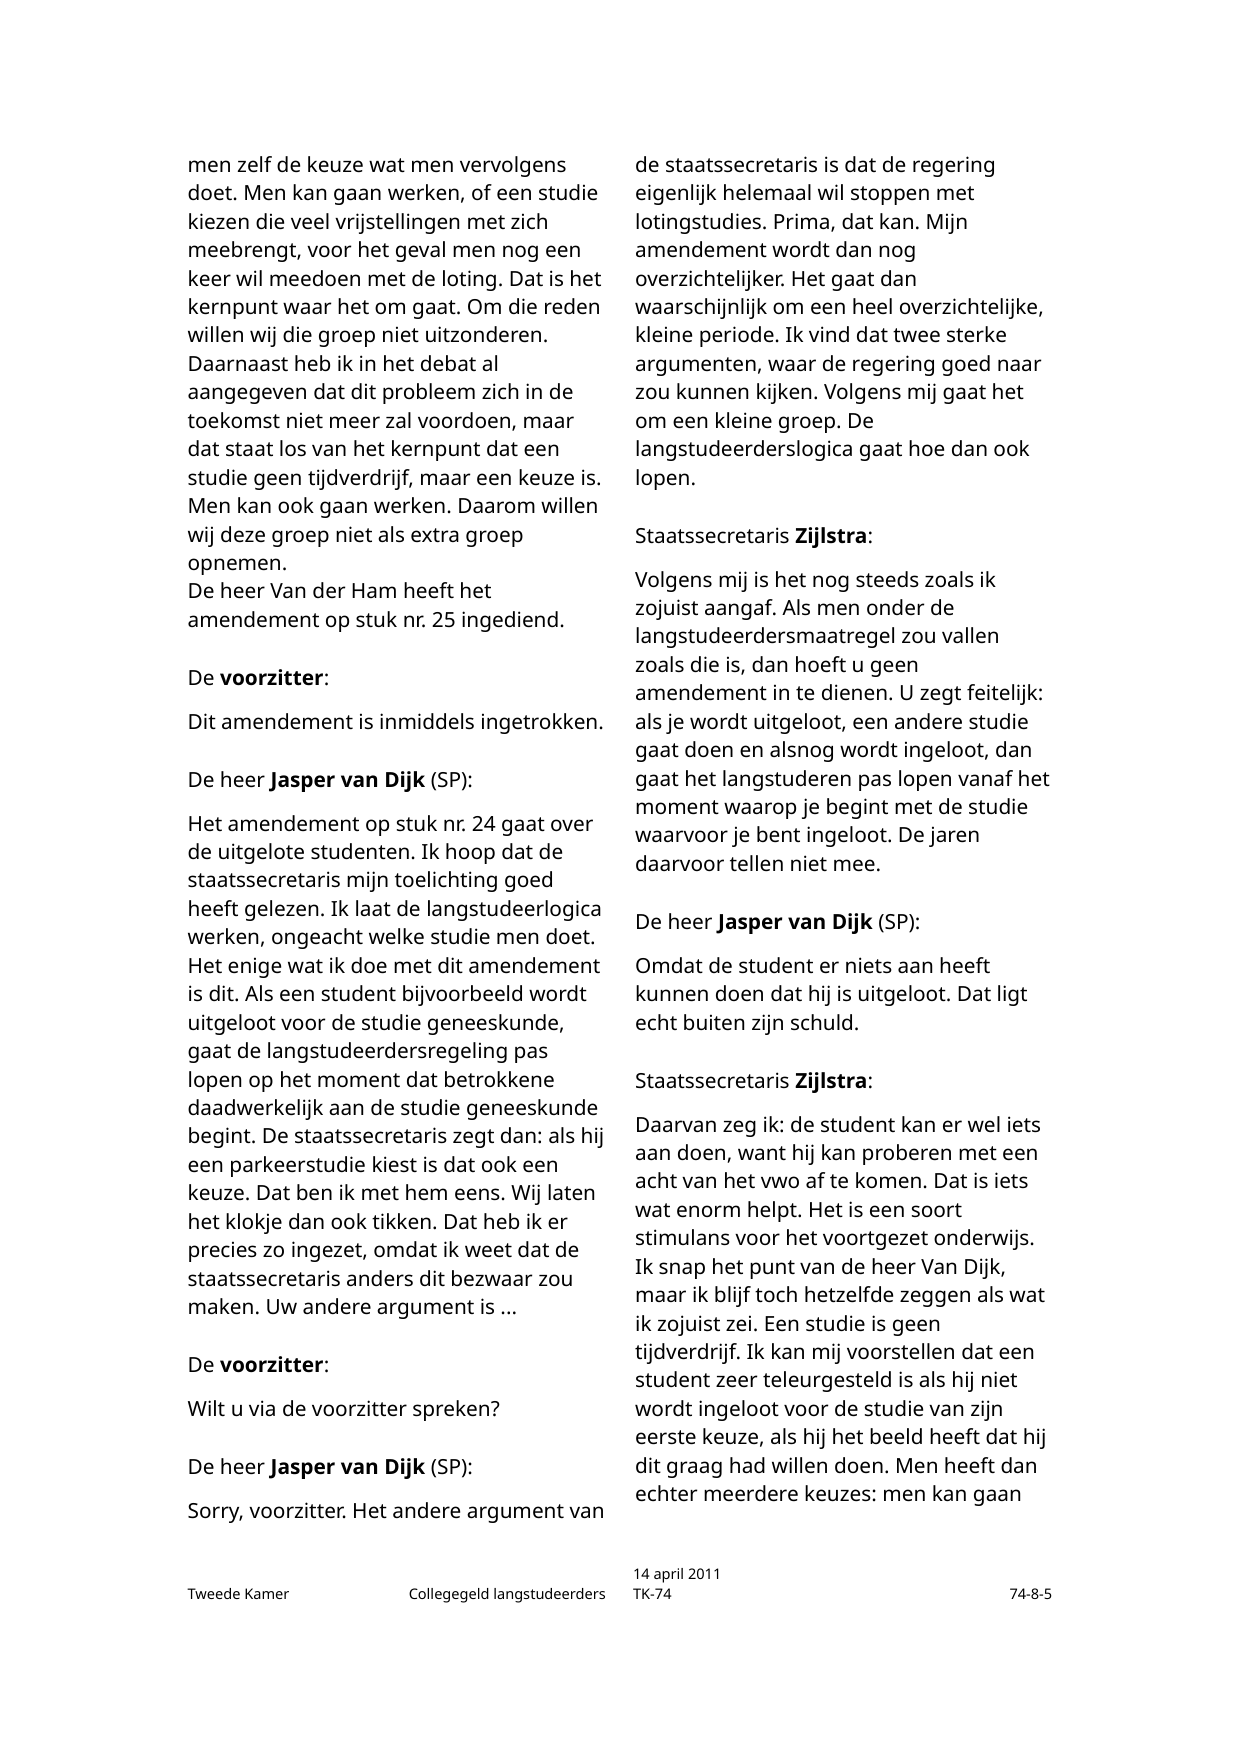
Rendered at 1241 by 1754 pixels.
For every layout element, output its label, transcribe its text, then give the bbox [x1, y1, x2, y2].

text Daarvan zeg ik: de student kan er wel iets aan doen, want hij kan proberen met een acht van het vwo af te komen. Dat is iets wat enorm helpt. Het is een soort stimulans voor het voortgezet onderwijs. Ik snap het punt van de heer Van Dijk, maar ik blijf toch hetzelfde zeggen als wat ik zojuist zei. Een studie is geen tijdverdrijf. Ik kan mij voorstellen dat een student zeer teleurgesteld is als hij niet wordt ingeloot voor de studie van zijn eerste keuze, als hij het beeld heeft dat hij dit graag had willen doen. Men heeft dan echter meerdere keuzes: men kan gaan [635, 1110, 1053, 1508]
text De heer Jasper van Dijk (SP): [635, 907, 1053, 936]
text De heer Jasper van Dijk (SP): [187, 1452, 605, 1481]
text Dit amendement is inmiddels ingetrokken. [187, 707, 605, 735]
text Sorry, voorzitter. Het andere argument van [187, 1496, 605, 1524]
text De voorzitter: [187, 1351, 605, 1379]
text De heer Van der Ham heeft het amendement op stuk nr. 25 ingediend. [187, 577, 605, 633]
text Volgens mij is het nog steeds zoals ik zojuist aangaf. Als men onder de langstudeerdersmaatregel zou vallen zoals die is, dan hoeft u geen amendement in te dienen. U zegt feitelijk: als je wordt uitgeloot, een andere studie gaat doen en alsnog wordt ingeloot, dan gaat het langstuderen pas lopen vanaf het moment waarop je begint met de studie waarvoor je bent ingeloot. De jaren daarvoor tellen niet mee. [635, 565, 1053, 877]
text Het amendement op stuk nr. 24 gaat over de uitgelote studenten. Ik hoop dat de staatssecretaris mijn toelichting goed heeft gelezen. Ik laat de langstudeerlogica werken, ongeacht welke studie men doet. Het enige wat ik doe met dit amendement is dit. Als een student bijvoorbeeld wordt uitgeloot voor de studie geneeskunde, gaat de langstudeerdersregeling pas lopen op het moment dat betrokkene daadwerkelijk aan de studie geneeskunde begint. De staatssecretaris zegt dan: als hij een parkeerstudie kiest is dat ook een keuze. Dat ben ik met hem eens. Wij laten het klokje dan ook tikken. Dat heb ik er precies zo ingezet, omdat ik weet dat de staatssecretaris anders dit bezwaar zou maken. Uw andere argument is ... [187, 809, 605, 1321]
text de staatssecretaris is dat de regering eigenlijk helemaal wil stoppen met lotingstudies. Prima, dat kan. Mijn amendement wordt dan nog overzichtelijker. Het gaat dan waarschijnlijk om een heel overzichtelijke, kleine periode. Ik vind dat twee sterke argumenten, waar de regering goed naar zou kunnen kijken. Volgens mij gaat het om een kleine groep. De langstudeerderslogica gaat hoe dan ook lopen. [635, 150, 1053, 491]
text De heer Jasper van Dijk (SP): [187, 765, 605, 794]
text Staatssecretaris Zijlstra: [635, 521, 1053, 550]
text Staatssecretaris Zijlstra: [635, 1066, 1053, 1095]
text men zelf de keuze wat men vervolgens doet. Men kan gaan werken, of een studie kiezen die veel vrijstellingen met zich meebrengt, voor het geval men nog een keer wil meedoen met de loting. Dat is het kernpunt waar het om gaat. Om die reden willen wij die groep niet uitzonderen. Daarnaast heb ik in het debat al aangegeven dat dit probleem zich in de toekomst niet meer zal voordoen, maar dat staat los van het kernpunt dat een studie geen tijdverdrijf, maar een keuze is. Men kan ook gaan werken. Daarom willen wij deze groep niet als extra groep opnemen. [187, 150, 605, 577]
text De voorzitter: [187, 663, 605, 692]
text Wilt u via de voorzitter spreken? [187, 1394, 605, 1422]
text Omdat de student er niets aan heeft kunnen doen dat hij is uitgeloot. Dat ligt echt buiten zijn schuld. [635, 951, 1053, 1036]
